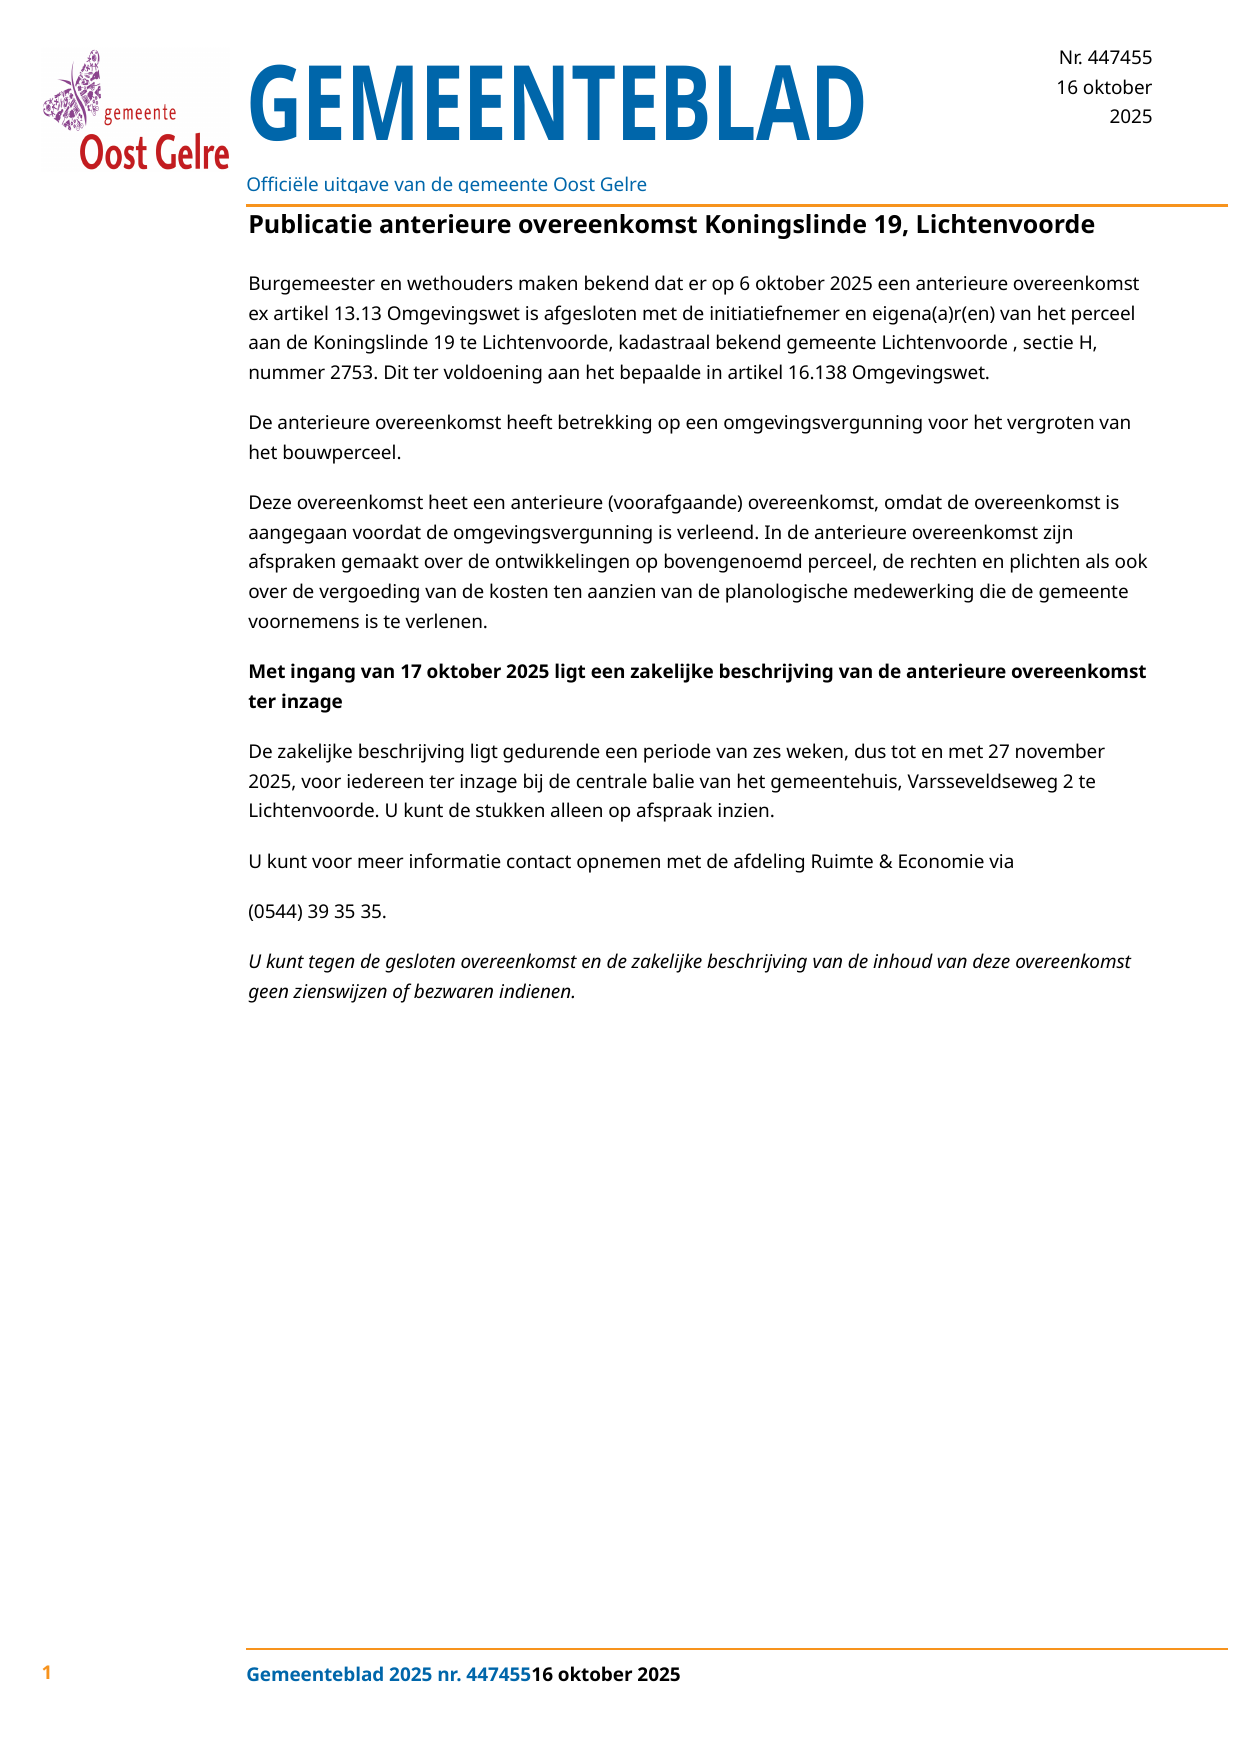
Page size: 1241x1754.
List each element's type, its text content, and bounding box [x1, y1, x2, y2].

text De anterieure overeenkomst heeft betrekking op een omgevingsvergunning voor het vergroten van het bouwperceel. [248, 409, 1152, 465]
picture [41, 47, 231, 172]
text (0544) 39 35 35. [248, 898, 1152, 924]
text Met ingang van 17 oktober 2025 ligt een zakelijke beschrijving van de anterieure overeenkomst ter inzage [248, 658, 1152, 713]
text U kunt tegen de gesloten overeenkomst en de zakelijke beschrijving van de inhoud van deze overeenkomst geen zienswijzen of bezwaren indienen. [248, 949, 1152, 1004]
text Burgemeester en wethouders maken bekend dat er op 6 oktober 2025 een anterieure overeenkomst ex artikel 13.13 Omgevingswet is afgesloten met de initiatiefnemer en eigena(a)r(en) van het perceel aan de Koningslinde 19 te Lichtenvoorde, kadastraal bekend gemeente Lichtenvoorde , sectie H, nummer 2753. Dit ter voldoening aan het bepaalde in artikel 16.138 Omgevingswet. [248, 270, 1152, 385]
text De zakelijke beschrijving ligt gedurende een periode van zes weken, dus tot en met 27 november 2025, voor iedereen ter inzage bij de centrale balie van het gemeentehuis, Varsseveldseweg 2 te Lichtenvoorde. U kunt de stukken alleen op afspraak inzien. [248, 738, 1152, 823]
text U kunt voor meer informatie contact opnemen met de afdeling Ruimte & Economie via [248, 848, 1152, 873]
text Deze overeenkomst heet een anterieure (voorafgaande) overeenkomst, omdat de overeenkomst is aangegaan voordat de omgevingsvergunning is verleend. In de anterieure overeenkomst zijn afspraken gemaakt over de ontwikkelingen op bovengenoemd perceel, de rechten en plichten als ook over de vergoeding van de kosten ten aanzien van de planologische medewerking die de gemeente voornemens is te verlenen. [248, 489, 1152, 633]
text Publicatie anterieure overeenkomst Koningslinde 19, Lichtenvoorde [248, 207, 1152, 241]
